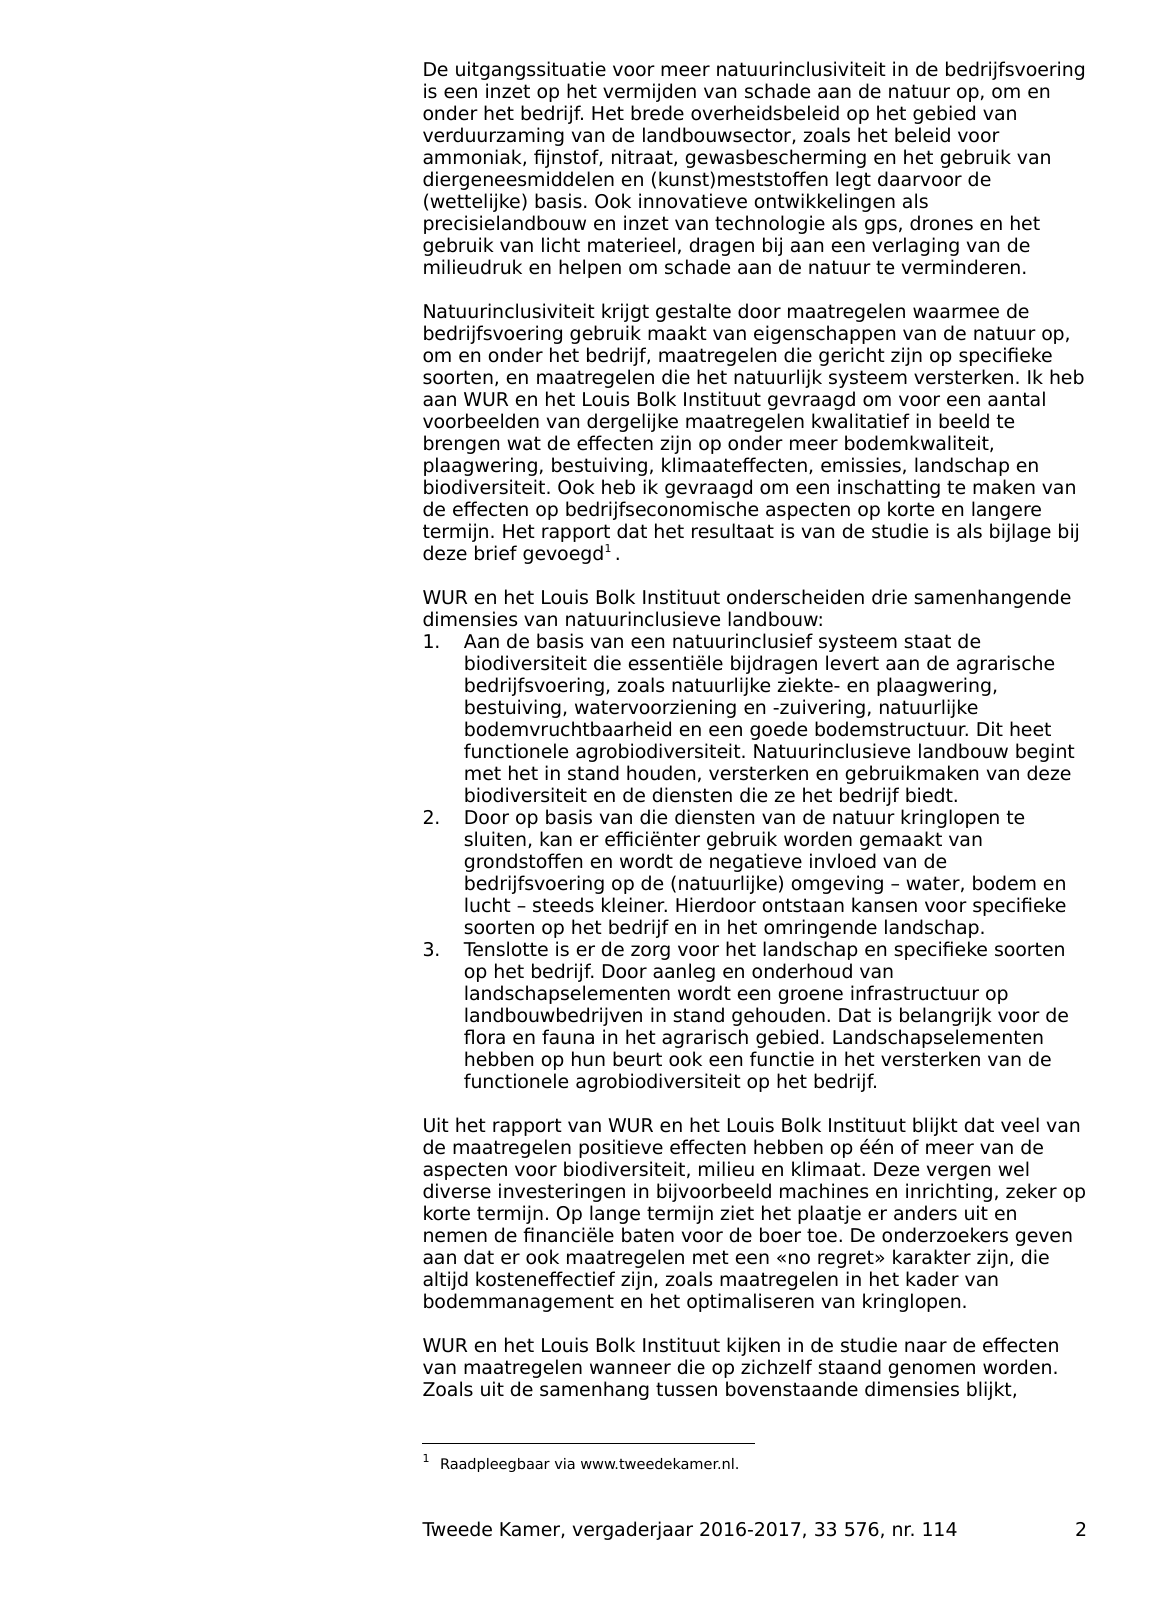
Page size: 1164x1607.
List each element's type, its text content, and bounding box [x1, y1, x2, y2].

text Uit het rapport van WUR en het Louis Bolk Instituut blijkt dat veel van de maatregelen positieve effecten hebben op één of meer van de aspecten voor biodiversiteit, milieu en klimaat. Deze vergen wel diverse investeringen in bijvoorbeeld machines en inrichting, zeker op korte termijn. Op lange termijn ziet het plaatje er anders uit en nemen de financiële baten voor de boer toe. De onderzoekers geven aan dat er ook maatregelen met een «no regret» karakter zijn, die altijd kosteneffectief zijn, zoals maatregelen in het kader van bodemmanagement en het optimaliseren van kringlopen. [422, 1115, 1087, 1312]
text Natuurinclusiviteit krijgt gestalte door maatregelen waarmee de bedrijfsvoering gebruik maakt van eigenschappen van de natuur op, om en onder het bedrijf, maatregelen die gericht zijn op specifieke soorten, en maatregelen die het natuurlijk systeem versterken. Ik heb aan WUR en het Louis Bolk Instituut gevraagd om voor een aantal voorbeelden van dergelijke maatregelen kwalitatief in beeld te brengen wat de effecten zijn op onder meer bodemkwaliteit, plaagwering, bestuiving, klimaateffecten, emissies, landschap en biodiversiteit. Ook heb ik gevraagd om een inschatting te maken van de effecten op bedrijfseconomische aspecten op korte en langere termijn. Het rapport dat het resultaat is van de studie is als bijlage bij deze brief gevoegd. [422, 301, 1087, 565]
text Raadpleegbaar via www.tweedekamer.nl. [422, 1452, 1087, 1474]
text WUR en het Louis Bolk Instituut kijken in de studie naar de effecten van maatregelen wanneer die op zichzelf staand genomen worden. Zoals uit de samenhang tussen bovenstaande dimensies blijkt, [422, 1335, 1087, 1401]
text WUR en het Louis Bolk Instituut onderscheiden drie samenhangende dimensies van natuurinclusieve landbouw: [422, 587, 1087, 631]
text De uitgangssituatie voor meer natuurinclusiviteit in de bedrijfsvoering is een inzet op het vermijden van schade aan de natuur op, om en onder het bedrijf. Het brede overheidsbeleid op het gebied van verduurzaming van de landbouwsector, zoals het beleid voor ammoniak, fijnstof, nitraat, gewasbescherming en het gebruik van diergeneesmiddelen en (kunst)meststoffen legt daarvoor de (wettelijke) basis. Ook innovatieve ontwikkelingen als precisielandbouw en inzet van technologie als gps, drones en het gebruik van licht materieel, dragen bij aan een verlaging van de milieudruk en helpen om schade aan de natuur te verminderen. [422, 59, 1087, 279]
text 1. Aan de basis van een natuurinclusief systeem staat de biodiversiteit die essentiële bijdragen levert aan de agrarische bedrijfsvoering, zoals natuurlijke ziekte- en plaagwering, bestuiving, watervoorziening en -zuivering, natuurlijke bodemvruchtbaarheid en een goede bodemstructuur. Dit heet functionele agrobiodiversiteit. Natuurinclusieve landbouw begint met het in stand houden, versterken en gebruikmaken van deze biodiversiteit en de diensten die ze het bedrijf biedt. [422, 631, 1087, 807]
text 2. Door op basis van die diensten van de natuur kringlopen te sluiten, kan er efficiënter gebruik worden gemaakt van grondstoffen en wordt de negatieve invloed van de bedrijfsvoering op de (natuurlijke) omgeving – water, bodem en lucht – steeds kleiner. Hierdoor ontstaan kansen voor specifieke soorten op het bedrijf en in het omringende landschap. [422, 807, 1087, 939]
text 3. Tenslotte is er de zorg voor het landschap en specifieke soorten op het bedrijf. Door aanleg en onderhoud van landschapselementen wordt een groene infrastructuur op landbouwbedrijven in stand gehouden. Dat is belangrijk voor de flora en fauna in het agrarisch gebied. Landschapselementen hebben op hun beurt ook een functie in het versterken van de functionele agrobiodiversiteit op het bedrijf. [422, 939, 1087, 1092]
